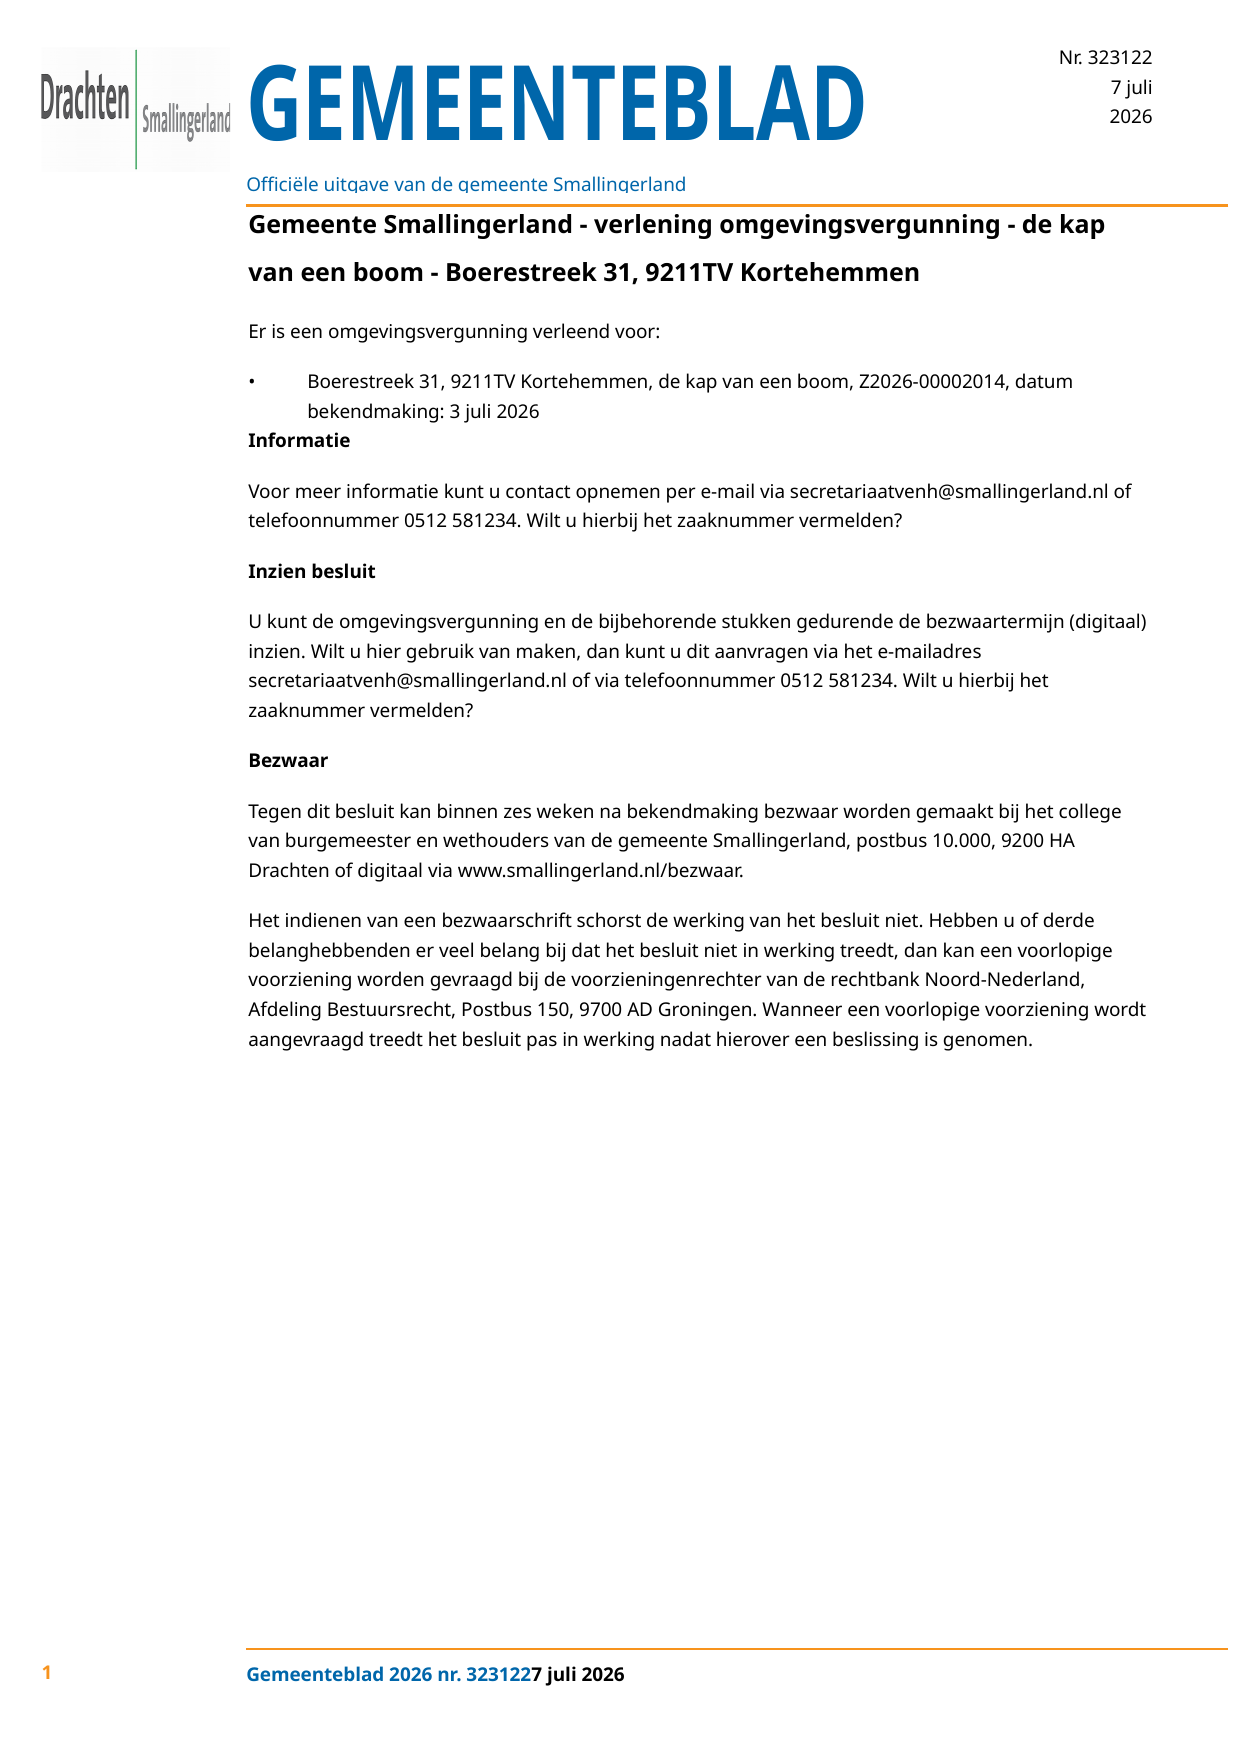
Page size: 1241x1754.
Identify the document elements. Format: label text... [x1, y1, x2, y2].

text Gemeente Smallingerland - verlening omgevingsvergunning - de kap van een boom - Boerestreek 31, 9211TV Kortehemmen [248, 207, 1152, 288]
text Het indienen van een bezwaarschrift schorst de werking van het besluit niet. Hebben u of derde belanghebbenden er veel belang bij dat het besluit niet in werking treedt, dan kan een voorlopige voorziening worden gevraagd bij de voorzieningenrechter van de rechtbank Noord-Nederland, Afdeling Bestuursrecht, Postbus 150, 9700 AD Groningen. Wanneer een voorlopige voorziening wordt aangevraagd treedt het besluit pas in werking nadat hierover een beslissing is genomen. [248, 907, 1152, 1052]
text Informatie [248, 427, 1152, 453]
text Tegen dit besluit kan binnen zes weken na bekendmaking bezwaar worden gemaakt bij het college van burgemeester en wethouders van de gemeente Smallingerland, postbus 10.000, 9200 HA Drachten of digitaal via www.smallingerland.nl/bezwaar. [248, 798, 1152, 883]
list Boerestreek 31, 9211TV Kortehemmen, de kap van een boom, Z2026-00002014, datum bekendmaking: 3 juli 2026 [248, 368, 1152, 424]
text U kunt de omgevingsvergunning en de bijbehorende stukken gedurende de bezwaartermijn (digitaal) inzien. Wilt u hier gebruik van maken, dan kunt u dit aanvragen via het e-mailadres secretariaatvenh@smallingerland.nl of via telefoonnummer 0512 581234. Wilt u hierbij het zaaknummer vermelden? [248, 608, 1152, 723]
text Er is een omgevingsvergunning verleend voor: [248, 318, 1152, 344]
text Bezwaar [248, 747, 1152, 773]
text Inzien besluit [248, 558, 1152, 584]
text Voor meer informatie kunt u contact opnemen per e-mail via secretariaatvenh@smallingerland.nl of telefoonnummer 0512 581234. Wilt u hierbij het zaaknummer vermelden? [248, 478, 1152, 533]
picture [41, 47, 231, 172]
